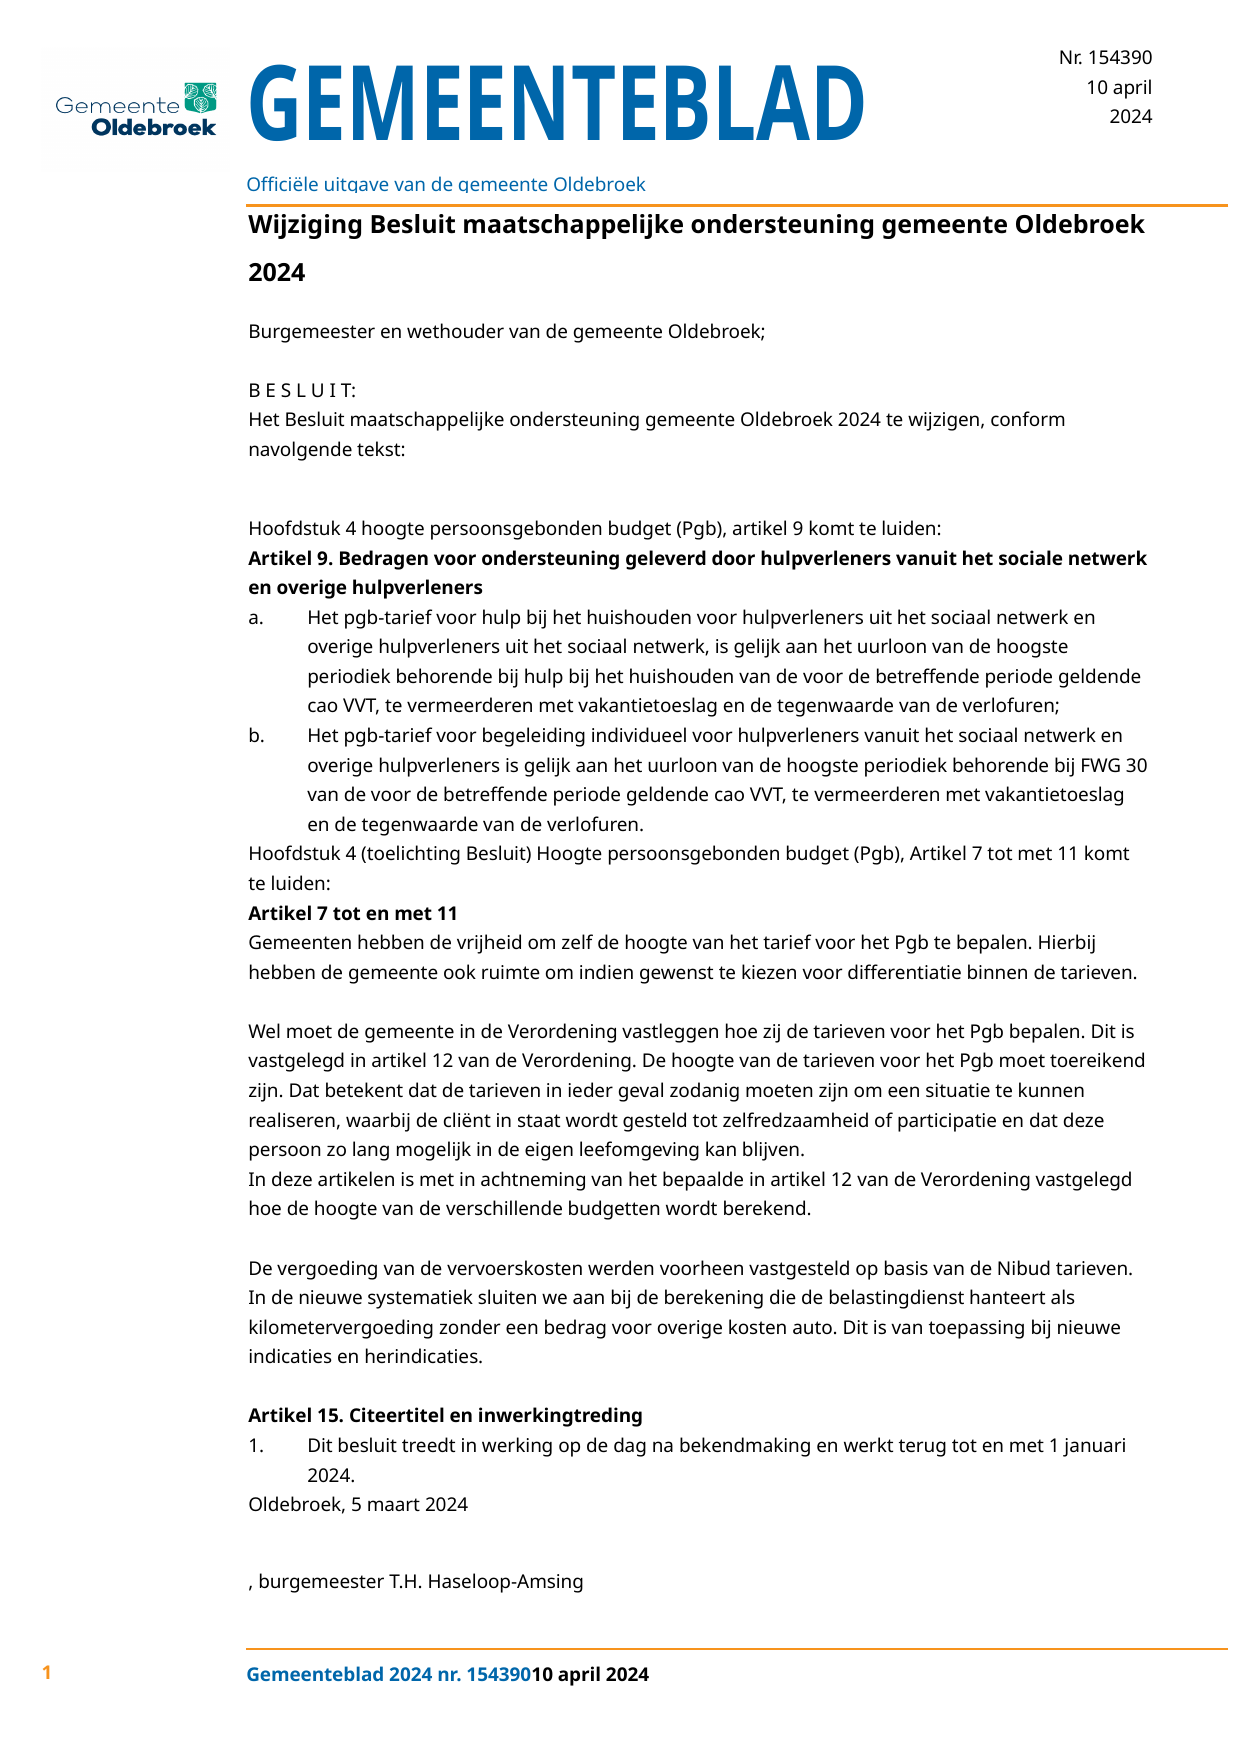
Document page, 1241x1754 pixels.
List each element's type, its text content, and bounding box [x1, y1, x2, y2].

list Dit besluit treedt in werking op de dag na bekendmaking en werkt terug tot en met 1 januari 2024. [248, 1432, 1152, 1487]
text Artikel 7 tot en met 11 [248, 900, 1152, 925]
text Oldebroek, 5 maart 2024 [248, 1491, 1152, 1517]
text , burgemeester T.H. Haseloop-Amsing [248, 1568, 1152, 1594]
text Artikel 9. Bedragen voor ondersteuning geleverd door hulpverleners vanuit het sociale netwerk en overige hulpverleners [248, 545, 1152, 600]
text Artikel 15. Citeertitel en inwerkingtreding [248, 1403, 1152, 1428]
text Wijziging Besluit maatschappelijke ondersteuning gemeente Oldebroek 2024 [248, 207, 1152, 288]
list Het pgb-tarief voor hulp bij het huishouden voor hulpverleners uit het sociaal netwerk en overige hulpverleners uit het sociaal netwerk, is gelijk aan het uurloon van de hoogste periodiek behorende bij hulp bij het huishouden van de voor de betreffende periode geldende cao VVT, te vermeerderen met vakantietoeslag en de tegenwaarde van de verlofuren; [248, 604, 1152, 718]
list Het pgb-tarief voor begeleiding individueel voor hulpverleners vanuit het sociaal netwerk en overige hulpverleners is gelijk aan het uurloon van de hoogste periodiek behorende bij FWG 30 van de voor de betreffende periode geldende cao VVT, te vermeerderen met vakantietoeslag en de tegenwaarde van de verlofuren. [248, 722, 1152, 837]
picture [41, 47, 231, 172]
text Burgemeester en wethouder van de gemeente Oldebroek; [248, 318, 1152, 344]
text Hoofdstuk 4 hoogte persoonsgebonden budget (Pgb), artikel 9 komt te luiden: [248, 515, 1152, 541]
text B E S L U I T: [248, 377, 1152, 403]
text Hoofdstuk 4 (toelichting Besluit) Hoogte persoonsgebonden budget (Pgb), Artikel 7 tot met 11 komt te luiden: [248, 841, 1152, 896]
text Het Besluit maatschappelijke ondersteuning gemeente Oldebroek 2024 te wijzigen, conform navolgende tekst: [248, 407, 1152, 462]
text Wel moet de gemeente in de Verordening vastleggen hoe zij de tarieven voor het Pgb bepalen. Dit is vastgelegd in artikel 12 van de Verordening. De hoogte van de tarieven voor het Pgb moet toereikend zijn. Dat betekent dat de tarieven in ieder geval zodanig moeten zijn om een situatie te kunnen realiseren, waarbij de cliënt in staat wordt gesteld tot zelfredzaamheid of participatie en dat deze persoon zo lang mogelijk in de eigen leefomgeving kan blijven. [248, 1018, 1152, 1162]
text De vergoeding van de vervoerskosten werden voorheen vastgesteld op basis van de Nibud tarieven. In de nieuwe systematiek sluiten we aan bij de berekening die de belastingdienst hanteert als kilometervergoeding zonder een bedrag voor overige kosten auto. Dit is van toepassing bij nieuwe indicaties en herindicaties. [248, 1255, 1152, 1369]
text In deze artikelen is met in achtneming van het bepaalde in artikel 12 van de Verordening vastgelegd hoe de hoogte van de verschillende budgetten wordt berekend. [248, 1166, 1152, 1221]
text Gemeenten hebben de vrijheid om zelf de hoogte van het tarief voor het Pgb te bepalen. Hierbij hebben de gemeente ook ruimte om indien gewenst te kiezen voor differentiatie binnen de tarieven. [248, 929, 1152, 984]
